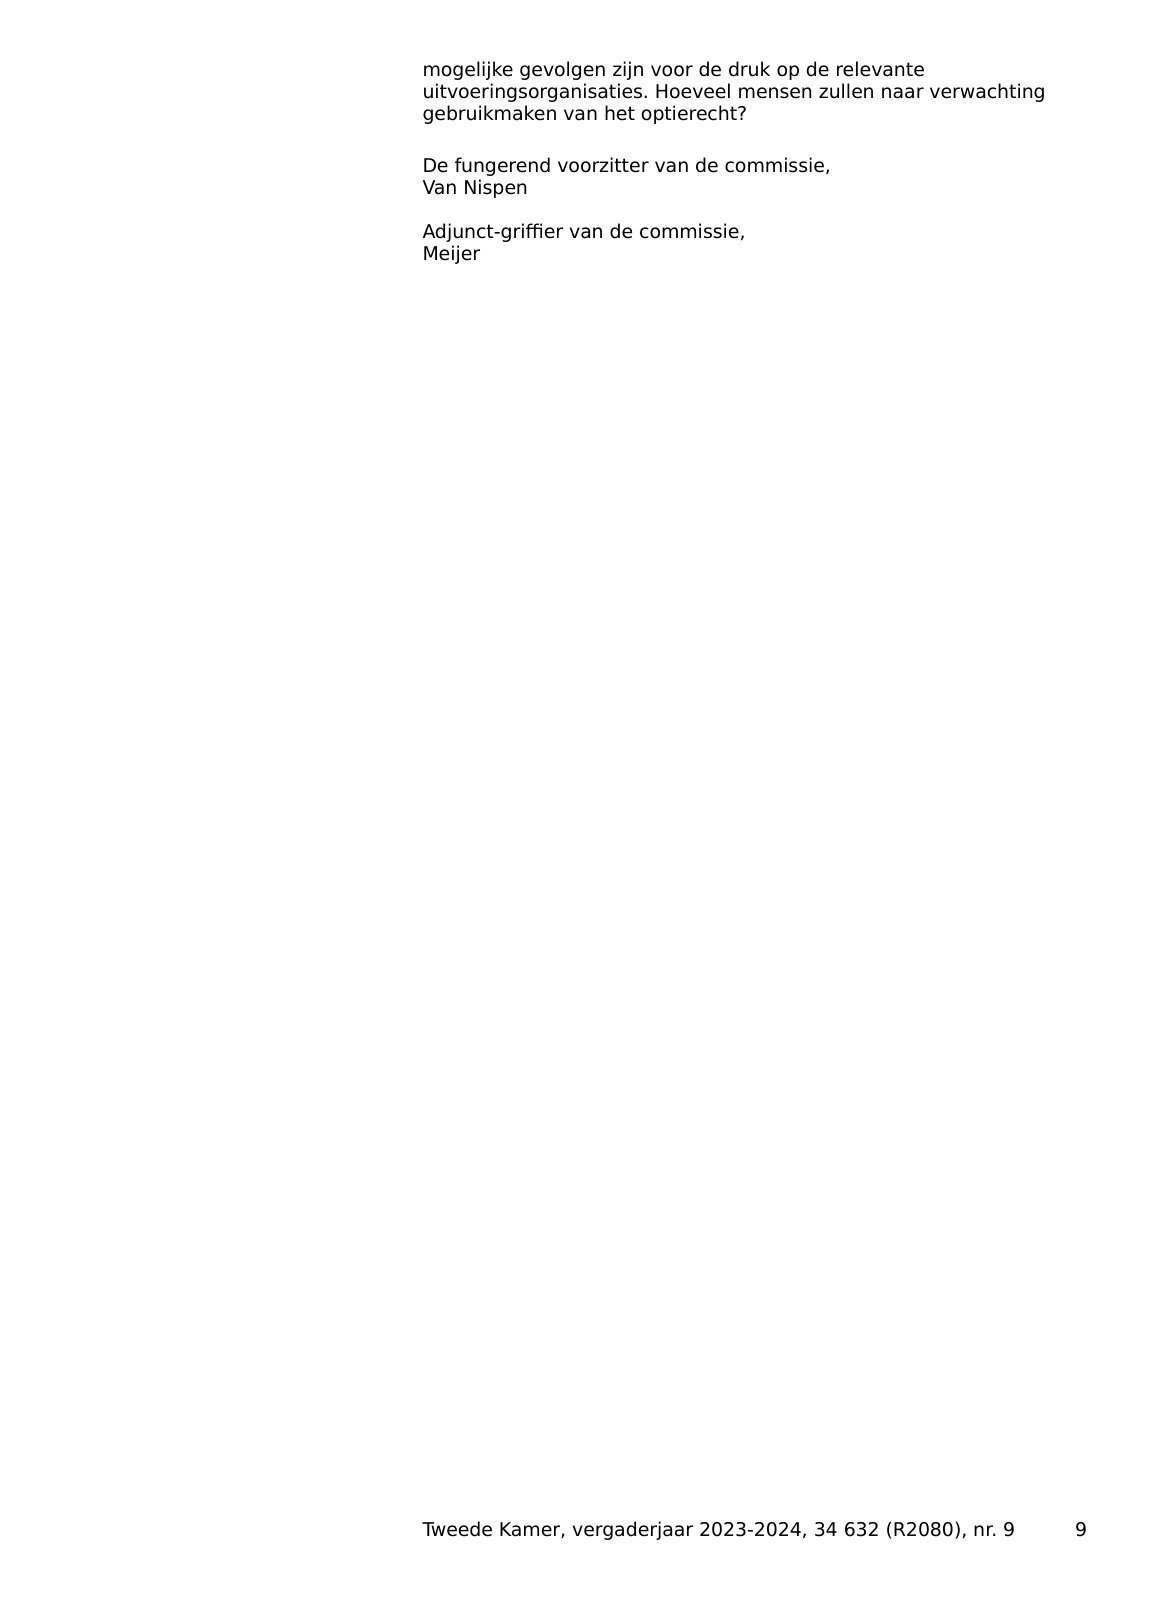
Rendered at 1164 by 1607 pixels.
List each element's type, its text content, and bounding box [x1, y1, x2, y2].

text mogelijke gevolgen zijn voor de druk op de relevante uitvoeringsorganisaties. Hoeveel mensen zullen naar verwachting gebruikmaken van het optierecht? [422, 59, 1087, 125]
text De fungerend voorzitter van de commissie, Van Nispen [422, 155, 1087, 199]
text Adjunct-griffier van de commissie, Meijer [422, 221, 1087, 265]
